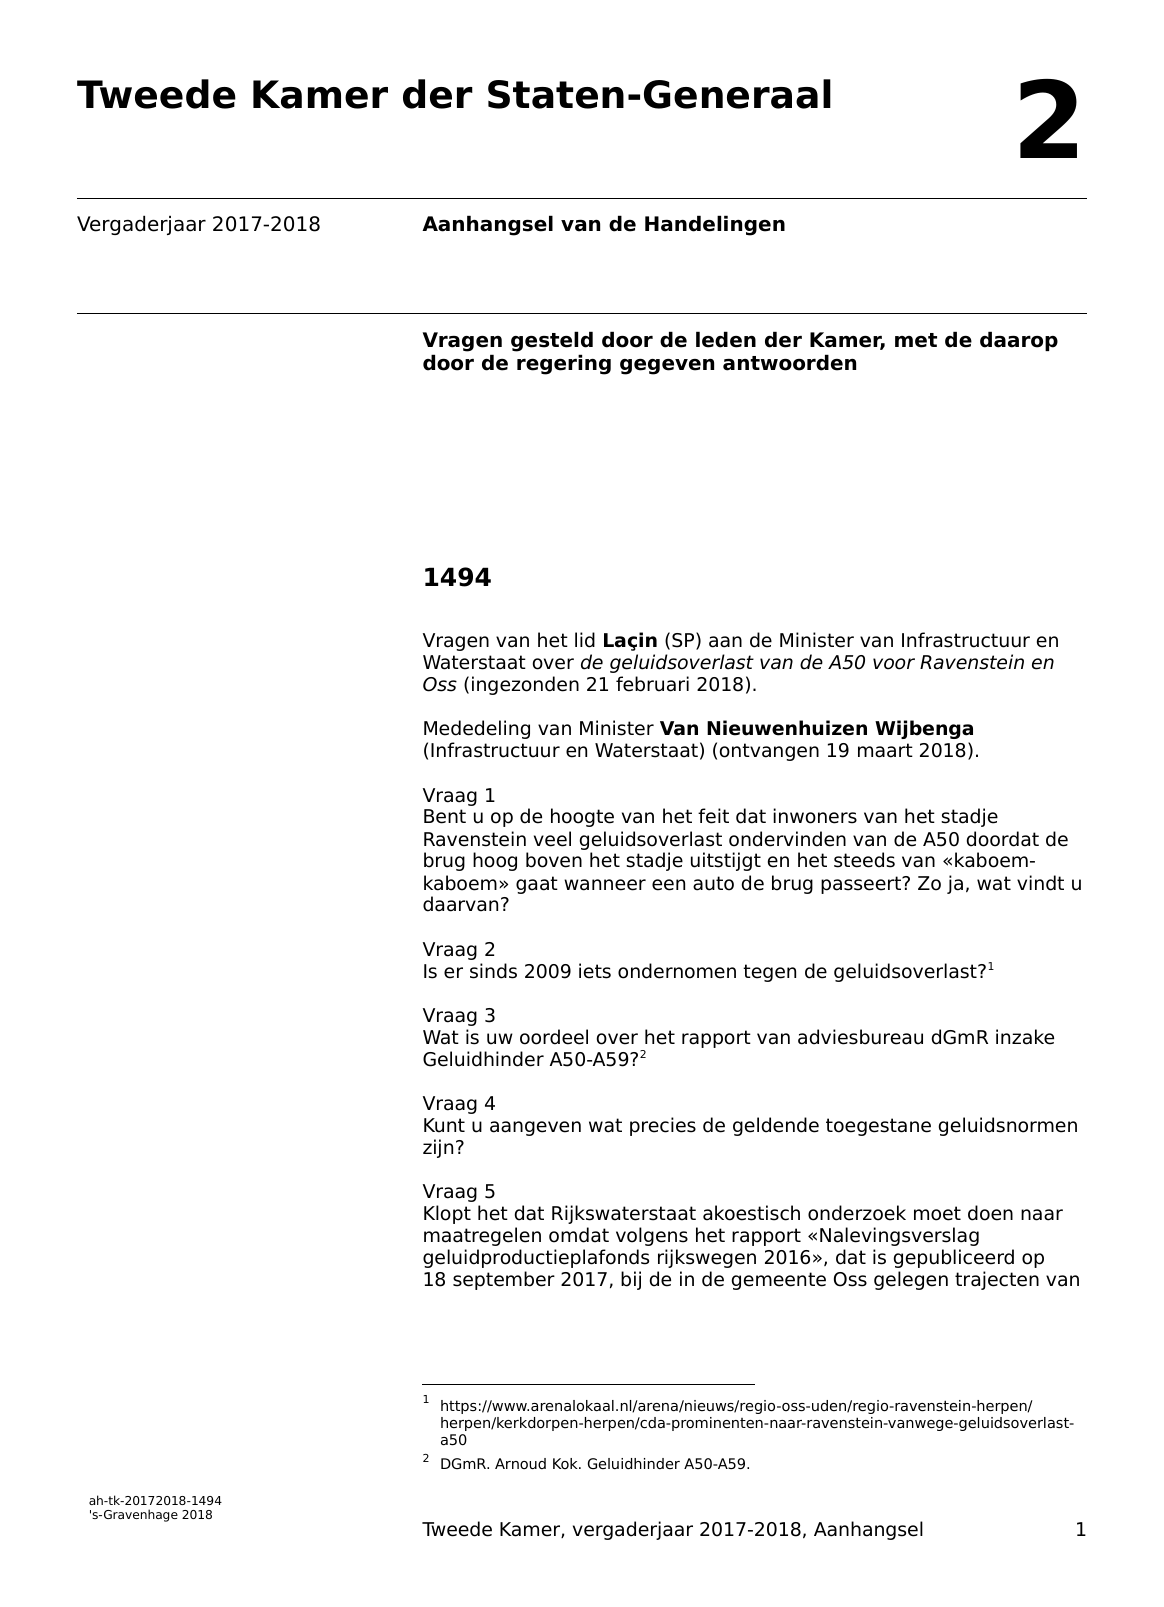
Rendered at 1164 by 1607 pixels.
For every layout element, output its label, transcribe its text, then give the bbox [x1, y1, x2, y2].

table_cell Aanhangsel van de Handelingen [422, 199, 1087, 313]
text Vraag 2 [422, 938, 1087, 961]
table_cell [77, 314, 422, 375]
table_cell Vergaderjaar 2017-2018 [77, 199, 422, 313]
text Kunt u aangeven wat precies de geldende toegestane geluidsnormen zijn? [422, 1115, 1087, 1159]
text Klopt het dat Rijkswaterstaat akoestisch onderzoek moet doen naar maatregelen omdat volgens het rapport «Nalevingsverslag geluidproductieplafonds rijkswegen 2016», dat is gepubliceerd op 18 september 2017, bij de in de gemeente Oss gelegen trajecten van [422, 1203, 1087, 1291]
text Vraag 3 [422, 1005, 1087, 1027]
table_header 2 [886, 59, 1087, 198]
text Vraag 1 [422, 784, 1087, 806]
text Bent u op de hoogte van het feit dat inwoners van het stadje Ravenstein veel geluidsoverlast ondervinden van de A50 doordat de brug hoog boven het stadje uitstijgt en het steeds van «kaboem-kaboem» gaat wanneer een auto de brug passeert? Zo ja, wat vindt u daarvan? [422, 806, 1087, 916]
text Vragen van het lid Laçin (SP) aan de Minister van Infrastructuur en Waterstaat over de geluidsoverlast van de A50 voor Ravenstein en Oss (ingezonden 21 februari 2018). [422, 630, 1087, 696]
text 's-Gravenhage 2018 [88, 1508, 323, 1522]
text https://www.arenalokaal.nl/arena/nieuws/regio-oss-uden/regio-ravenstein-herpen/herpen/kerkdorpen-herpen/cda-prominenten-naar-ravenstein-vanwege-geluidsoverlast-a50 [422, 1393, 1087, 1449]
text Is er sinds 2009 iets ondernomen tegen de geluidsoverlast? [422, 961, 1087, 982]
text Vraag 5 [422, 1181, 1087, 1203]
table_cell Vragen gesteld door de leden der Kamer, met de daarop door de regering gegeven antwoorden [422, 314, 1087, 375]
text Wat is uw oordeel over het rapport van adviesbureau dGmR inzake Geluidhinder A50-A59? [422, 1027, 1087, 1071]
text 1494 [422, 563, 1087, 592]
table_header Tweede Kamer der Staten-Generaal [77, 59, 886, 198]
text Vraag 4 [422, 1093, 1087, 1115]
text ah-tk-20172018-1494 [88, 1494, 323, 1508]
text DGmR. Arnoud Kok. Geluidhinder A50-A59. [422, 1452, 1087, 1474]
text Mededeling van Minister Van Nieuwenhuizen Wijbenga (Infrastructuur en Waterstaat) (ontvangen 19 maart 2018). [422, 718, 1087, 762]
